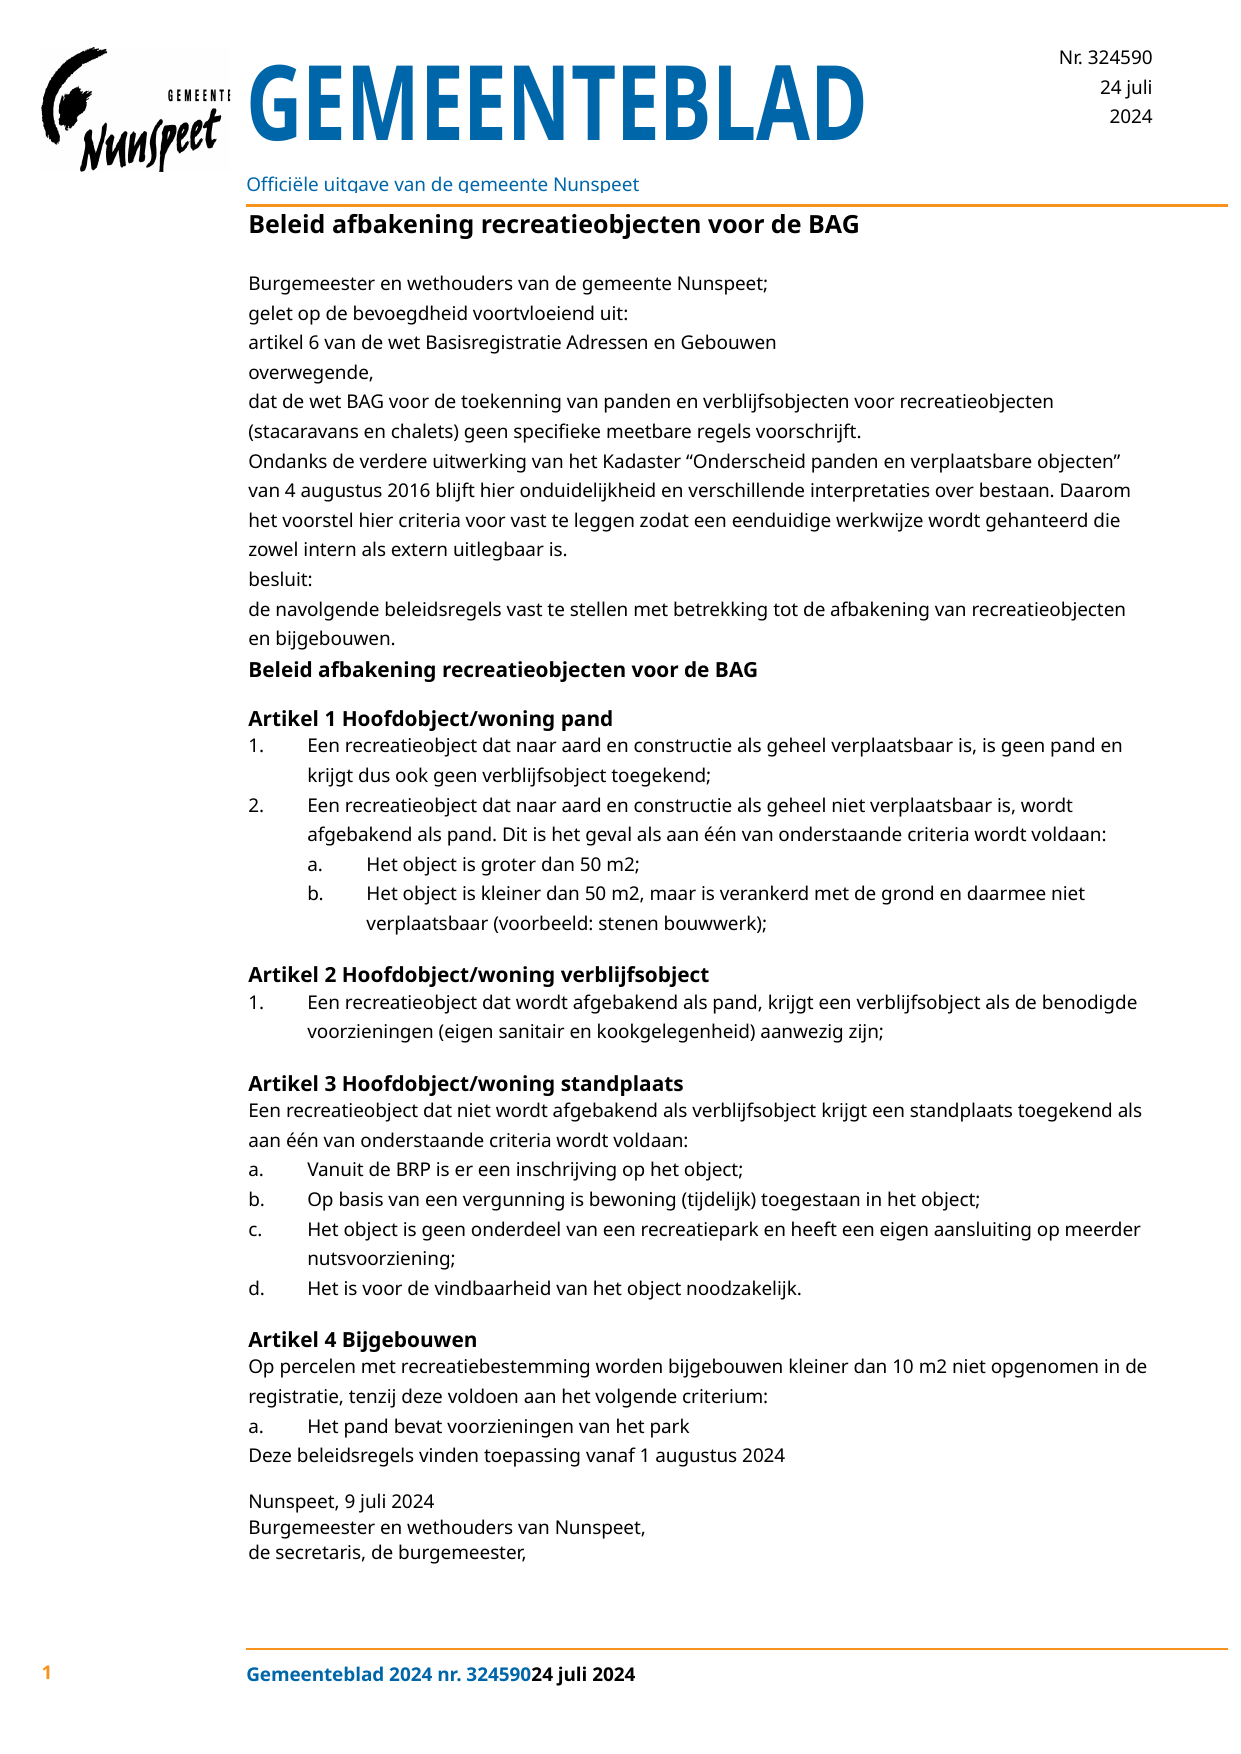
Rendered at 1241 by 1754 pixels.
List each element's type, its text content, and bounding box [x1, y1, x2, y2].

list Het pand bevat voorzieningen van het park [248, 1413, 1152, 1439]
text Deze beleidsregels vinden toepassing vanaf 1 augustus 2024 [248, 1442, 1152, 1468]
text Nunspeet, 9 juli 2024 [248, 1488, 1152, 1514]
list Het object is kleiner dan 50 m2, maar is verankerd met de grond en daarmee niet verplaatsbaar (voorbeeld: stenen bouwwerk); [307, 881, 1152, 936]
text Burgemeester en wethouders van de gemeente Nunspeet; [248, 270, 1152, 296]
text Beleid afbakening recreatieobjecten voor de BAG [248, 655, 1152, 683]
list Het object is groter dan 50 m2; [307, 851, 1152, 877]
text besluit: [248, 566, 1152, 592]
text Artikel 4 Bijgebouwen [248, 1325, 1152, 1354]
text Een recreatieobject dat niet wordt afgebakend als verblijfsobject krijgt een standplaats toegekend als aan één van onderstaande criteria wordt voldaan: [248, 1097, 1152, 1153]
text overwegende, [248, 359, 1152, 385]
text Artikel 1 Hoofdobject/woning pand [248, 704, 1152, 733]
text artikel 6 van de wet Basisregistratie Adressen en Gebouwen [248, 329, 1152, 355]
text Artikel 3 Hoofdobject/woning standplaats [248, 1069, 1152, 1097]
text Beleid afbakening recreatieobjecten voor de BAG [248, 207, 1152, 241]
list Het is voor de vindbaarheid van het object noodzakelijk. [248, 1275, 1152, 1301]
picture [41, 47, 231, 172]
text Burgemeester en wethouders van Nunspeet, [248, 1514, 1152, 1539]
text Ondanks de verdere uitwerking van het Kadaster “Onderscheid panden en verplaatsbare objecten” van 4 augustus 2016 blijft hier onduidelijkheid en verschillende interpretaties over bestaan. Daarom het voorstel hier criteria voor vast te leggen zodat een eenduidige werkwijze wordt gehanteerd die zowel intern als extern uitlegbaar is. [248, 448, 1152, 562]
list Vanuit de BRP is er een inschrijving op het object; [248, 1157, 1152, 1182]
text de secretaris, de burgemeester, [248, 1539, 1152, 1565]
text Op percelen met recreatiebestemming worden bijgebouwen kleiner dan 10 m2 niet opgenomen in de registratie, tenzij deze voldoen aan het volgende criterium: [248, 1354, 1152, 1409]
text de navolgende beleidsregels vast te stellen met betrekking tot de afbakening van recreatieobjecten en bijgebouwen. [248, 596, 1152, 651]
list Een recreatieobject dat wordt afgebakend als pand, krijgt een verblijfsobject als de benodigde voorzieningen (eigen sanitair en kookgelegenheid) aanwezig zijn; [248, 989, 1152, 1044]
list Het object is geen onderdeel van een recreatiepark en heeft een eigen aansluiting op meerder nutsvoorziening; [248, 1216, 1152, 1271]
text gelet op de bevoegdheid voortvloeiend uit: [248, 300, 1152, 326]
list Op basis van een vergunning is bewoning (tijdelijk) toegestaan in het object; [248, 1186, 1152, 1212]
text dat de wet BAG voor de toekenning van panden en verblijfsobjecten voor recreatieobjecten (stacaravans en chalets) geen specifieke meetbare regels voorschrijft. [248, 389, 1152, 444]
text Artikel 2 Hoofdobject/woning verblijfsobject [248, 961, 1152, 989]
list Een recreatieobject dat naar aard en constructie als geheel niet verplaatsbaar is, wordt afgebakend als pand. Dit is het geval als aan één van onderstaande criteria wordt voldaan: [248, 792, 1152, 847]
list Een recreatieobject dat naar aard en constructie als geheel verplaatsbaar is, is geen pand en krijgt dus ook geen verblijfsobject toegekend; [248, 733, 1152, 788]
